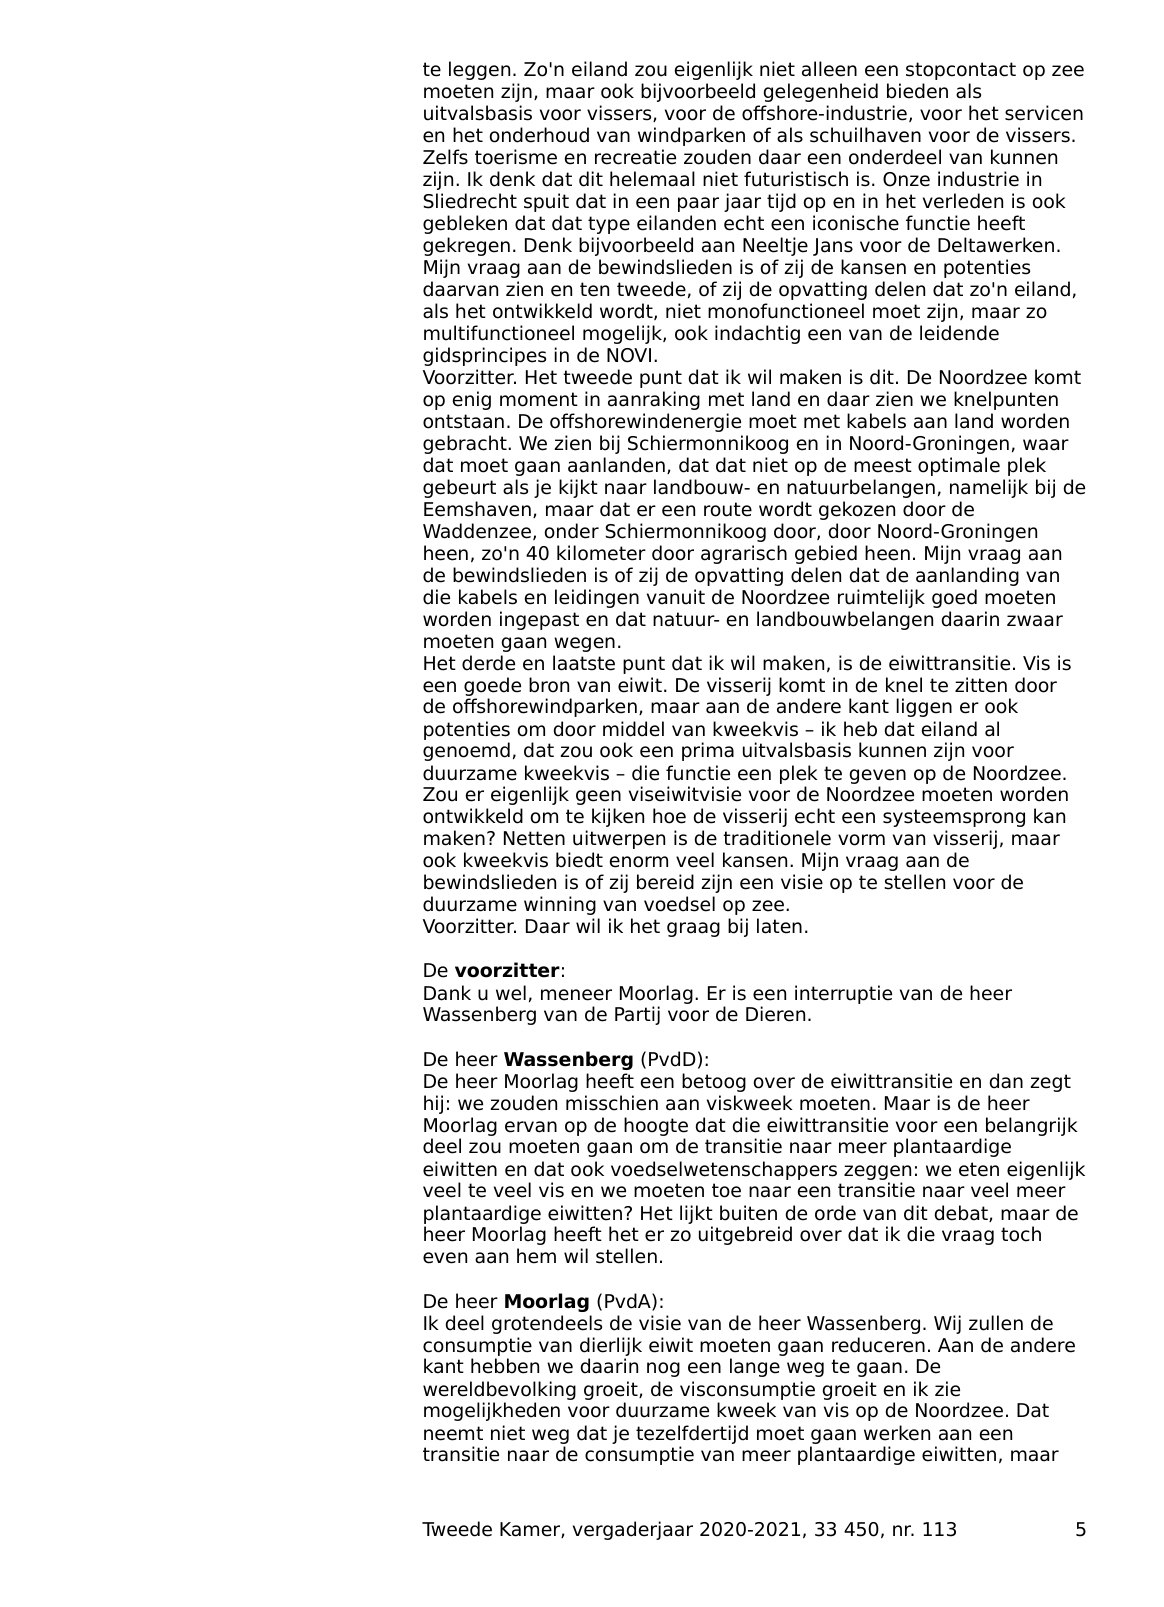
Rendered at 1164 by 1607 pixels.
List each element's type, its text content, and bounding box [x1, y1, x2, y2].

text De heer Wassenberg (PvdD): [422, 1048, 1087, 1071]
text Ik deel grotendeels de visie van de heer Wassenberg. Wij zullen de consumptie van dierlijk eiwit moeten gaan reduceren. Aan de andere kant hebben we daarin nog een lange weg te gaan. De wereldbevolking groeit, de visconsumptie groeit en ik zie mogelijkheden voor duurzame kweek van vis op de Noordzee. Dat neemt niet weg dat je tezelfdertijd moet gaan werken aan een transitie naar de consumptie van meer plantaardige eiwitten, maar [422, 1312, 1087, 1466]
text De heer Moorlag heeft een betoog over de eiwittransitie en dan zegt hij: we zouden misschien aan viskweek moeten. Maar is de heer Moorlag ervan op de hoogte dat die eiwittransitie voor een belangrijk deel zou moeten gaan om de transitie naar meer plantaardige eiwitten en dat ook voedselwetenschappers zeggen: we eten eigenlijk veel te veel vis en we moeten toe naar een transitie naar veel meer plantaardige eiwitten? Het lijkt buiten de orde van dit debat, maar de heer Moorlag heeft het er zo uitgebreid over dat ik die vraag toch even aan hem wil stellen. [422, 1071, 1087, 1268]
text Het derde en laatste punt dat ik wil maken, is de eiwittransitie. Vis is een goede bron van eiwit. De visserij komt in de knel te zitten door de offshorewindparken, maar aan de andere kant liggen er ook potenties om door middel van kweekvis – ik heb dat eiland al genoemd, dat zou ook een prima uitvalsbasis kunnen zijn voor duurzame kweekvis – die functie een plek te geven op de Noordzee. Zou er eigenlijk geen viseiwitvisie voor de Noordzee moeten worden ontwikkeld om te kijken hoe de visserij echt een systeemsprong kan maken? Netten uitwerpen is de traditionele vorm van visserij, maar ook kweekvis biedt enorm veel kansen. Mijn vraag aan de bewindslieden is of zij bereid zijn een visie op te stellen voor de duurzame winning van voedsel op zee. [422, 652, 1087, 916]
text Dank u wel, meneer Moorlag. Er is een interruptie van de heer Wassenberg van de Partij voor de Dieren. [422, 982, 1087, 1026]
text Voorzitter. Het tweede punt dat ik wil maken is dit. De Noordzee komt op enig moment in aanraking met land en daar zien we knelpunten ontstaan. De offshorewindenergie moet met kabels aan land worden gebracht. We zien bij Schiermonnikoog en in Noord-Groningen, waar dat moet gaan aanlanden, dat dat niet op de meest optimale plek gebeurt als je kijkt naar landbouw- en natuurbelangen, namelijk bij de Eemshaven, maar dat er een route wordt gekozen door de Waddenzee, onder Schiermonnikoog door, door Noord-Groningen heen, zo'n 40 kilometer door agrarisch gebied heen. Mijn vraag aan de bewindslieden is of zij de opvatting delen dat de aanlanding van die kabels en leidingen vanuit de Noordzee ruimtelijk goed moeten worden ingepast en dat natuur- en landbouwbelangen daarin zwaar moeten gaan wegen. [422, 367, 1087, 652]
text De voorzitter: [422, 960, 1087, 982]
text Voorzitter. Daar wil ik het graag bij laten. [422, 916, 1087, 938]
text te leggen. Zo'n eiland zou eigenlijk niet alleen een stopcontact op zee moeten zijn, maar ook bijvoorbeeld gelegenheid bieden als uitvalsbasis voor vissers, voor de offshore-industrie, voor het servicen en het onderhoud van windparken of als schuilhaven voor de vissers. Zelfs toerisme en recreatie zouden daar een onderdeel van kunnen zijn. Ik denk dat dit helemaal niet futuristisch is. Onze industrie in Sliedrecht spuit dat in een paar jaar tijd op en in het verleden is ook gebleken dat dat type eilanden echt een iconische functie heeft gekregen. Denk bijvoorbeeld aan Neeltje Jans voor de Deltawerken. Mijn vraag aan de bewindslieden is of zij de kansen en potenties daarvan zien en ten tweede, of zij de opvatting delen dat zo'n eiland, als het ontwikkeld wordt, niet monofunctioneel moet zijn, maar zo multifunctioneel mogelijk, ook indachtig een van de leidende gidsprincipes in de NOVI. [422, 59, 1087, 367]
text De heer Moorlag (PvdA): [422, 1291, 1087, 1312]
